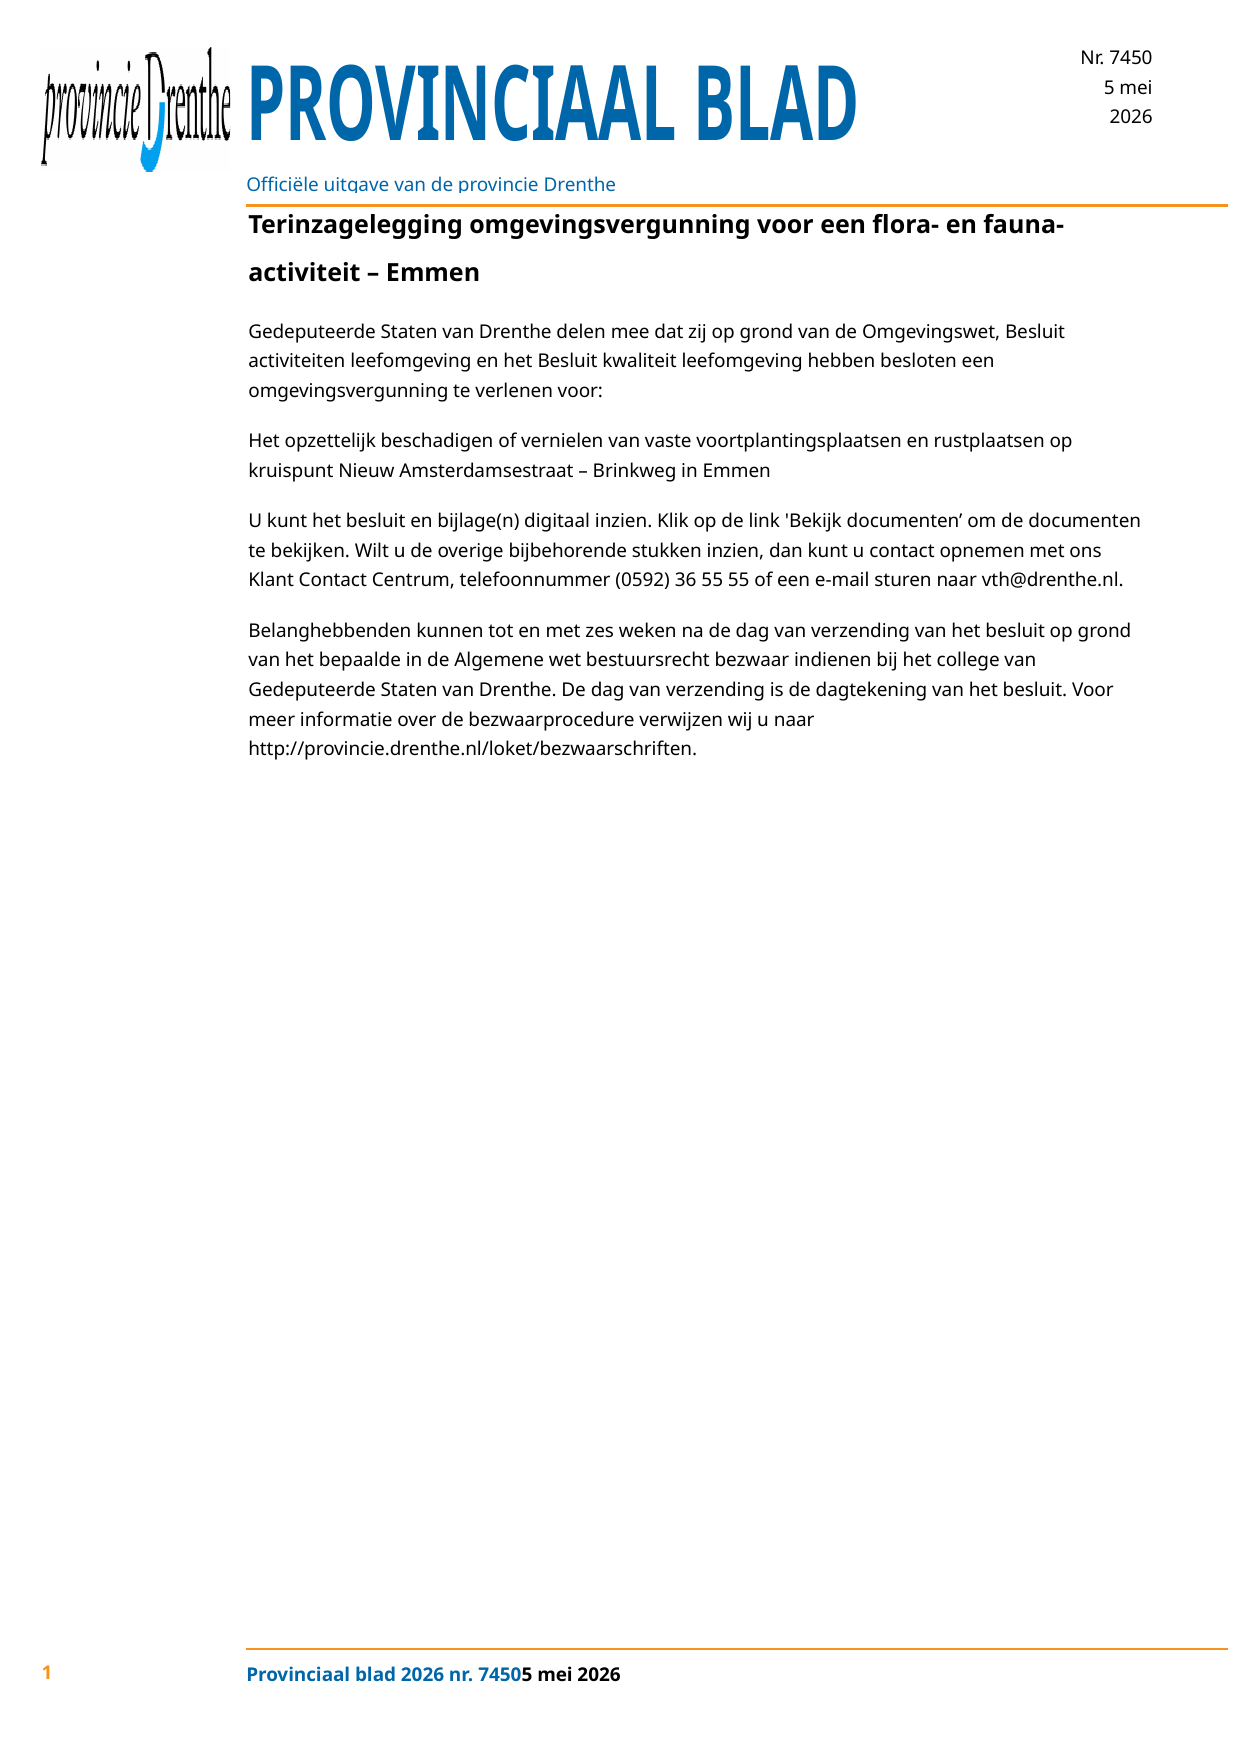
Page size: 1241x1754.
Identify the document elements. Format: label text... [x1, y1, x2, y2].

text Terinzagelegging omgevingsvergunning voor een flora- en fauna-activiteit – Emmen [248, 207, 1152, 288]
text Gedeputeerde Staten van Drenthe delen mee dat zij op grond van de Omgevingswet, Besluit activiteiten leefomgeving en het Besluit kwaliteit leefomgeving hebben besloten een omgevingsvergunning te verlenen voor: [248, 318, 1152, 403]
text U kunt het besluit en bijlage(n) digitaal inzien. Klik op de link 'Bekijk documenten’ om de documenten te bekijken. Wilt u de overige bijbehorende stukken inzien, dan kunt u contact opnemen met ons Klant Contact Centrum, telefoonnummer (0592) 36 55 55 of een e-mail sturen naar vth@drenthe.nl. [248, 507, 1152, 592]
text Belanghebbenden kunnen tot en met zes weken na de dag van verzending van het besluit op grond van het bepaalde in de Algemene wet bestuursrecht bezwaar indienen bij het college van Gedeputeerde Staten van Drenthe. De dag van verzending is de dagtekening van het besluit. Voor meer informatie over de bezwaarprocedure verwijzen wij u naar http://provincie.drenthe.nl/loket/bezwaarschriften. [248, 617, 1152, 761]
picture [41, 47, 231, 172]
text Het opzettelijk beschadigen of vernielen van vaste voortplantingsplaatsen en rustplaatsen op kruispunt Nieuw Amsterdamsestraat – Brinkweg in Emmen [248, 427, 1152, 483]
